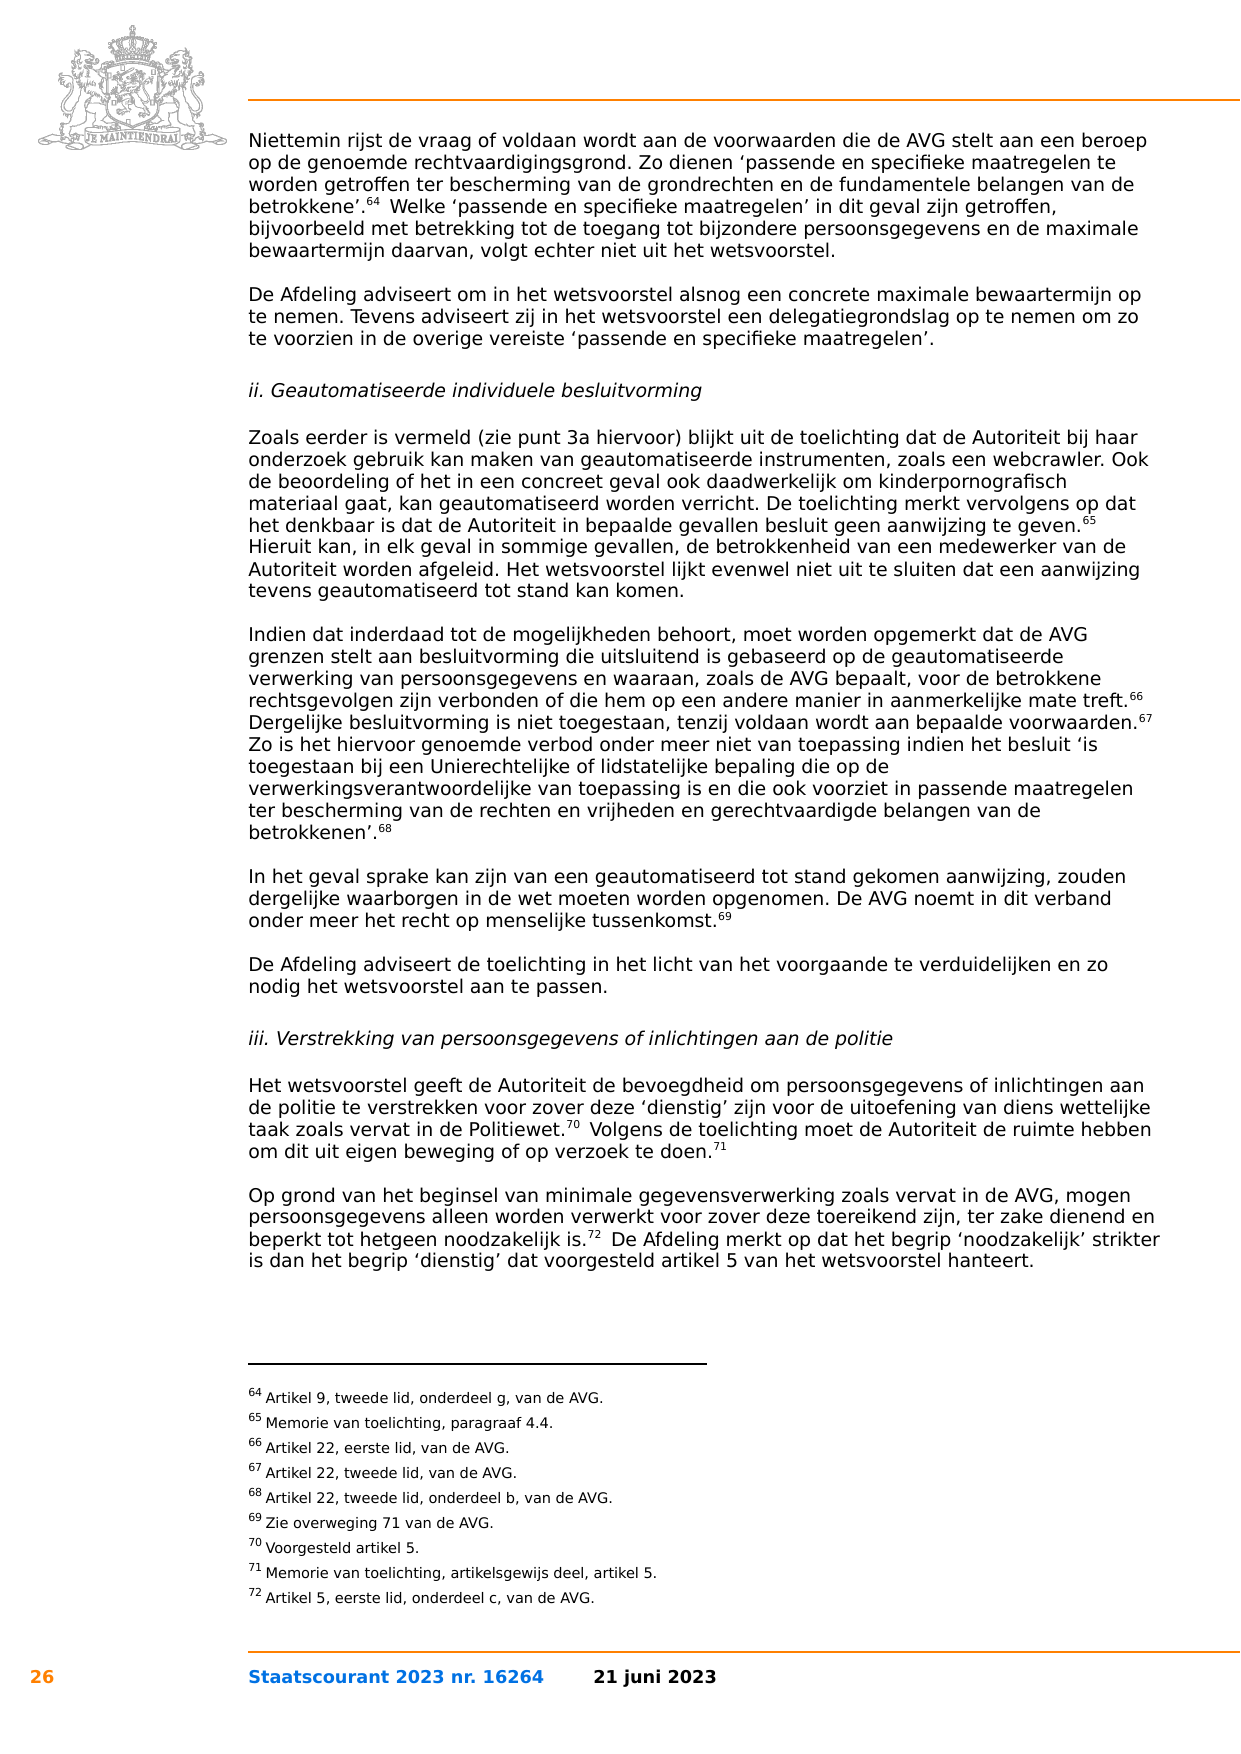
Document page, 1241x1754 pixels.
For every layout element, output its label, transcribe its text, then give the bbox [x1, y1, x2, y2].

text Memorie van toelichting, artikelsgewijs deel, artikel 5. [248, 1561, 1163, 1583]
text Zie overweging 71 van de AVG. [248, 1511, 1163, 1533]
text Artikel 22, eerste lid, van de AVG. [248, 1436, 1163, 1458]
text Artikel 5, eerste lid, onderdeel c, van de AVG. [248, 1586, 1163, 1608]
text Zoals eerder is vermeld (zie punt 3a hiervoor) blijkt uit de toelichting dat de Autoriteit bij haar onderzoek gebruik kan maken van geautomatiseerde instrumenten, zoals een webcrawler. Ook de beoordeling of het in een concreet geval ook daadwerkelijk om kinderpornografisch materiaal gaat, kan geautomatiseerd worden verricht. De toelichting merkt vervolgens op dat het denkbaar is dat de Autoriteit in bepaalde gevallen besluit geen aanwijzing te geven. Hieruit kan, in elk geval in sommige gevallen, de betrokkenheid van een medewerker van de Autoriteit worden afgeleid. Het wetsvoorstel lijkt evenwel niet uit te sluiten dat een aanwijzing tevens geautomatiseerd tot stand kan komen. [248, 427, 1163, 602]
text Voorgesteld artikel 5. [248, 1536, 1163, 1558]
text De Afdeling adviseert de toelichting in het licht van het voorgaande te verduidelijken en zo nodig het wetsvoorstel aan te passen. [248, 954, 1163, 998]
picture [38, 25, 227, 150]
text Artikel 22, tweede lid, van de AVG. [248, 1461, 1163, 1483]
text Indien dat inderdaad tot de mogelijkheden behoort, moet worden opgemerkt dat de AVG grenzen stelt aan besluitvorming die uitsluitend is gebaseerd op de geautomatiseerde verwerking van persoonsgegevens en waaraan, zoals de AVG bepaalt, voor de betrokkene rechtsgevolgen zijn verbonden of die hem op een andere manier in aanmerkelijke mate treft. Dergelijke besluitvorming is niet toegestaan, tenzij voldaan wordt aan bepaalde voorwaarden. Zo is het hiervoor genoemde verbod onder meer niet van toepassing indien het besluit ‘is toegestaan bij een Unierechtelijke of lidstatelijke bepaling die op de verwerkingsverantwoordelijke van toepassing is en die ook voorziet in passende maatregelen ter bescherming van de rechten en vrijheden en gerechtvaardigde belangen van de betrokkenen’. [248, 624, 1163, 844]
text Het wetsvoorstel geeft de Autoriteit de bevoegdheid om persoonsgegevens of inlichtingen aan de politie te verstrekken voor zover deze ‘dienstig’ zijn voor de uitoefening van diens wettelijke taak zoals vervat in de Politiewet. Volgens de toelichting moet de Autoriteit de ruimte hebben om dit uit eigen beweging of op verzoek te doen. [248, 1075, 1163, 1163]
text Op grond van het beginsel van minimale gegevensverwerking zoals vervat in de AVG, mogen persoonsgegevens alleen worden verwerkt voor zover deze toereikend zijn, ter zake dienend en beperkt tot hetgeen noodzakelijk is. De Afdeling merkt op dat het begrip ‘noodzakelijk’ strikter is dan het begrip ‘dienstig’ dat voorgesteld artikel 5 van het wetsvoorstel hanteert. [248, 1184, 1163, 1272]
subtitle iii. Verstrekking van persoonsgegevens of inlichtingen aan de politie [248, 1028, 1163, 1050]
subtitle ii. Geautomatiseerde individuele besluitvorming [248, 379, 1163, 402]
text Niettemin rijst de vraag of voldaan wordt aan de voorwaarden die de AVG stelt aan een beroep op de genoemde rechtvaardigingsgrond. Zo dienen ‘passende en specifieke maatregelen te worden getroffen ter bescherming van de grondrechten en de fundamentele belangen van de betrokkene’. Welke ‘passende en specifieke maatregelen’ in dit geval zijn getroffen, bijvoorbeeld met betrekking tot de toegang tot bijzondere persoonsgegevens en de maximale bewaartermijn daarvan, volgt echter niet uit het wetsvoorstel. [248, 130, 1163, 262]
text Artikel 22, tweede lid, onderdeel b, van de AVG. [248, 1486, 1163, 1508]
text Artikel 9, tweede lid, onderdeel g, van de AVG. [248, 1386, 1163, 1408]
text In het geval sprake kan zijn van een geautomatiseerd tot stand gekomen aanwijzing, zouden dergelijke waarborgen in de wet moeten worden opgenomen. De AVG noemt in dit verband onder meer het recht op menselijke tussenkomst. [248, 866, 1163, 932]
text Memorie van toelichting, paragraaf 4.4. [248, 1411, 1163, 1433]
text De Afdeling adviseert om in het wetsvoorstel alsnog een concrete maximale bewaartermijn op te nemen. Tevens adviseert zij in het wetsvoorstel een delegatiegrondslag op te nemen om zo te voorzien in de overige vereiste ‘passende en specifieke maatregelen’. [248, 284, 1163, 349]
